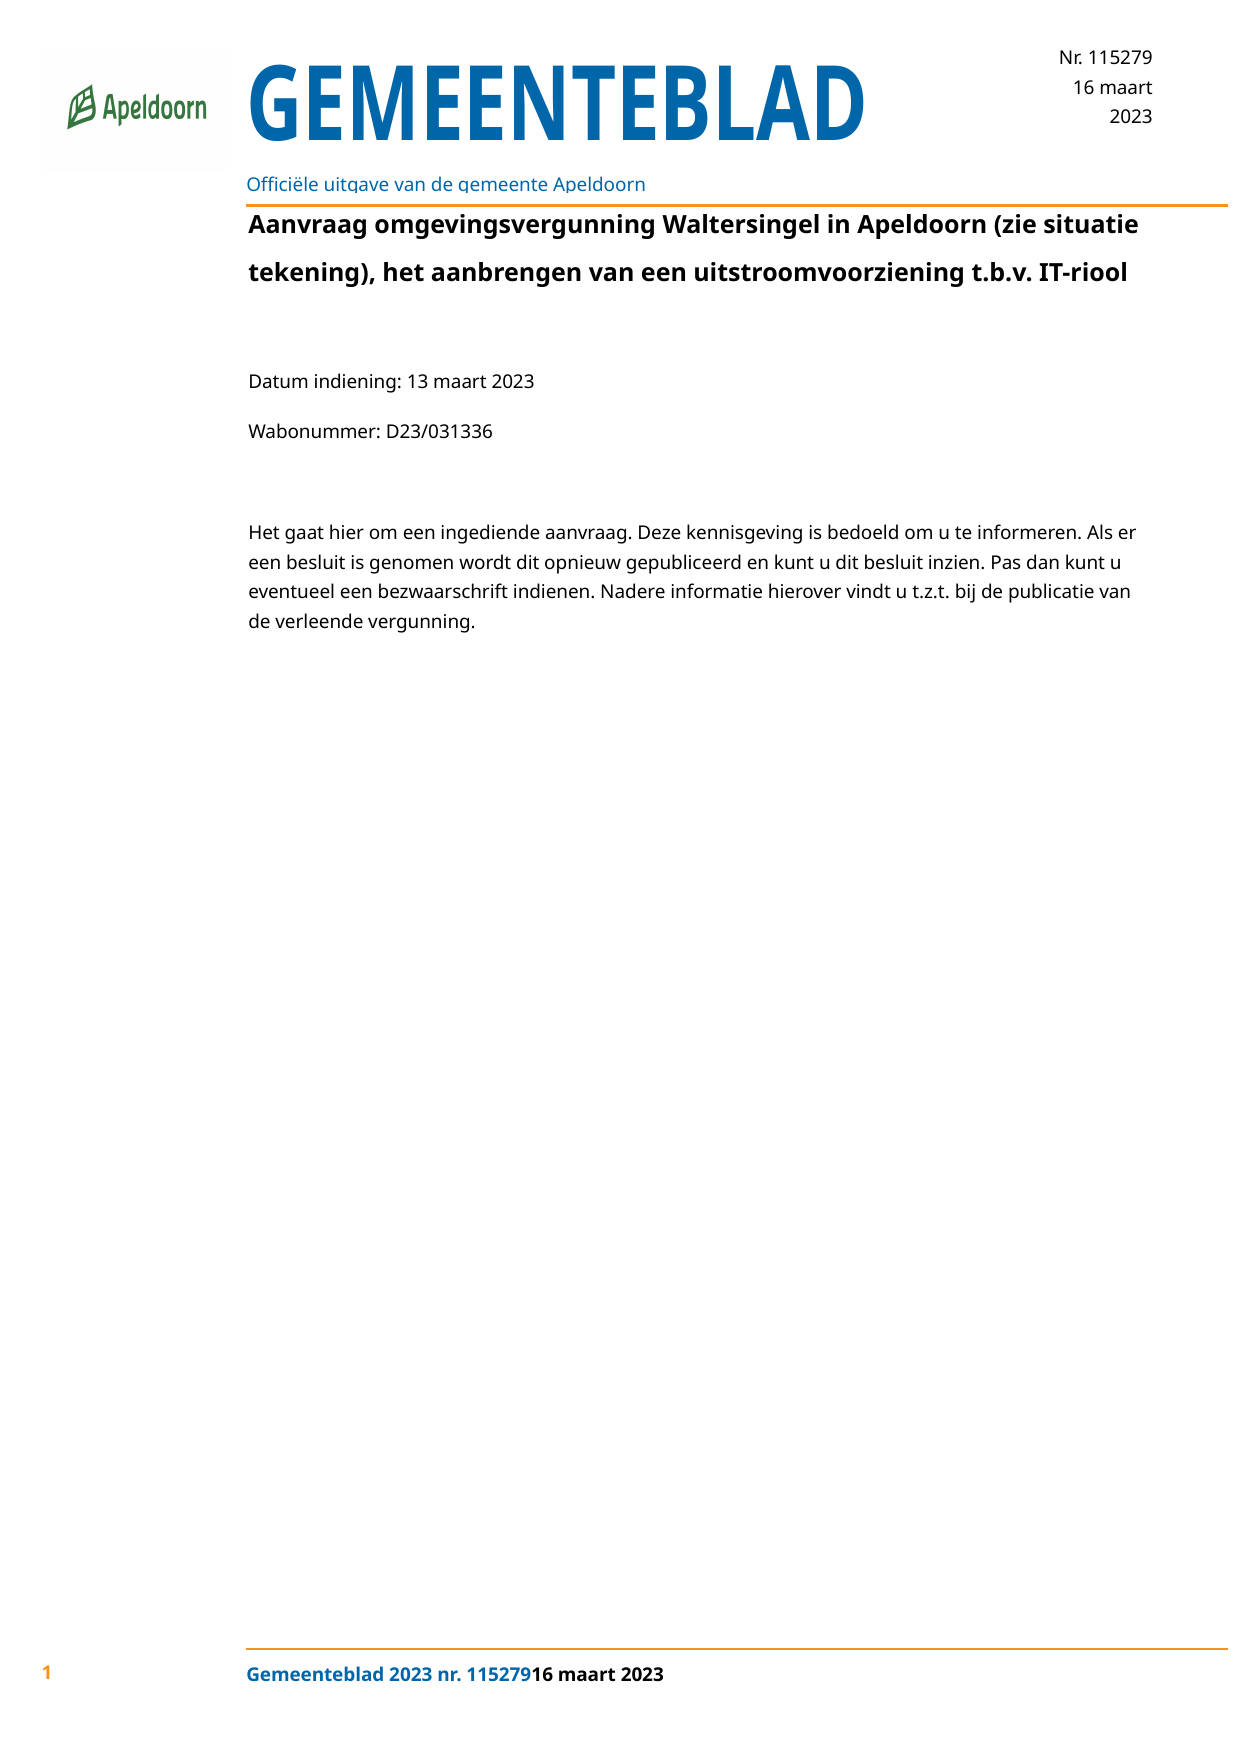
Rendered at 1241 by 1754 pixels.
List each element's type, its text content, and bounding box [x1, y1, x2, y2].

text Aanvraag omgevingsvergunning Waltersingel in Apeldoorn (zie situatie tekening), het aanbrengen van een uitstroomvoorziening t.b.v. IT-riool [248, 207, 1152, 288]
picture [41, 47, 231, 172]
text Datum indiening: 13 maart 2023 [248, 368, 1152, 394]
text Wabonummer: D23/031336 [248, 419, 1152, 444]
text Het gaat hier om een ingediende aanvraag. Deze kennisgeving is bedoeld om u te informeren. Als er een besluit is genomen wordt dit opnieuw gepubliceerd en kunt u dit besluit inzien. Pas dan kunt u eventueel een bezwaarschrift indienen. Nadere informatie hierover vindt u t.z.t. bij de publicatie van de verleende vergunning. [248, 519, 1152, 634]
